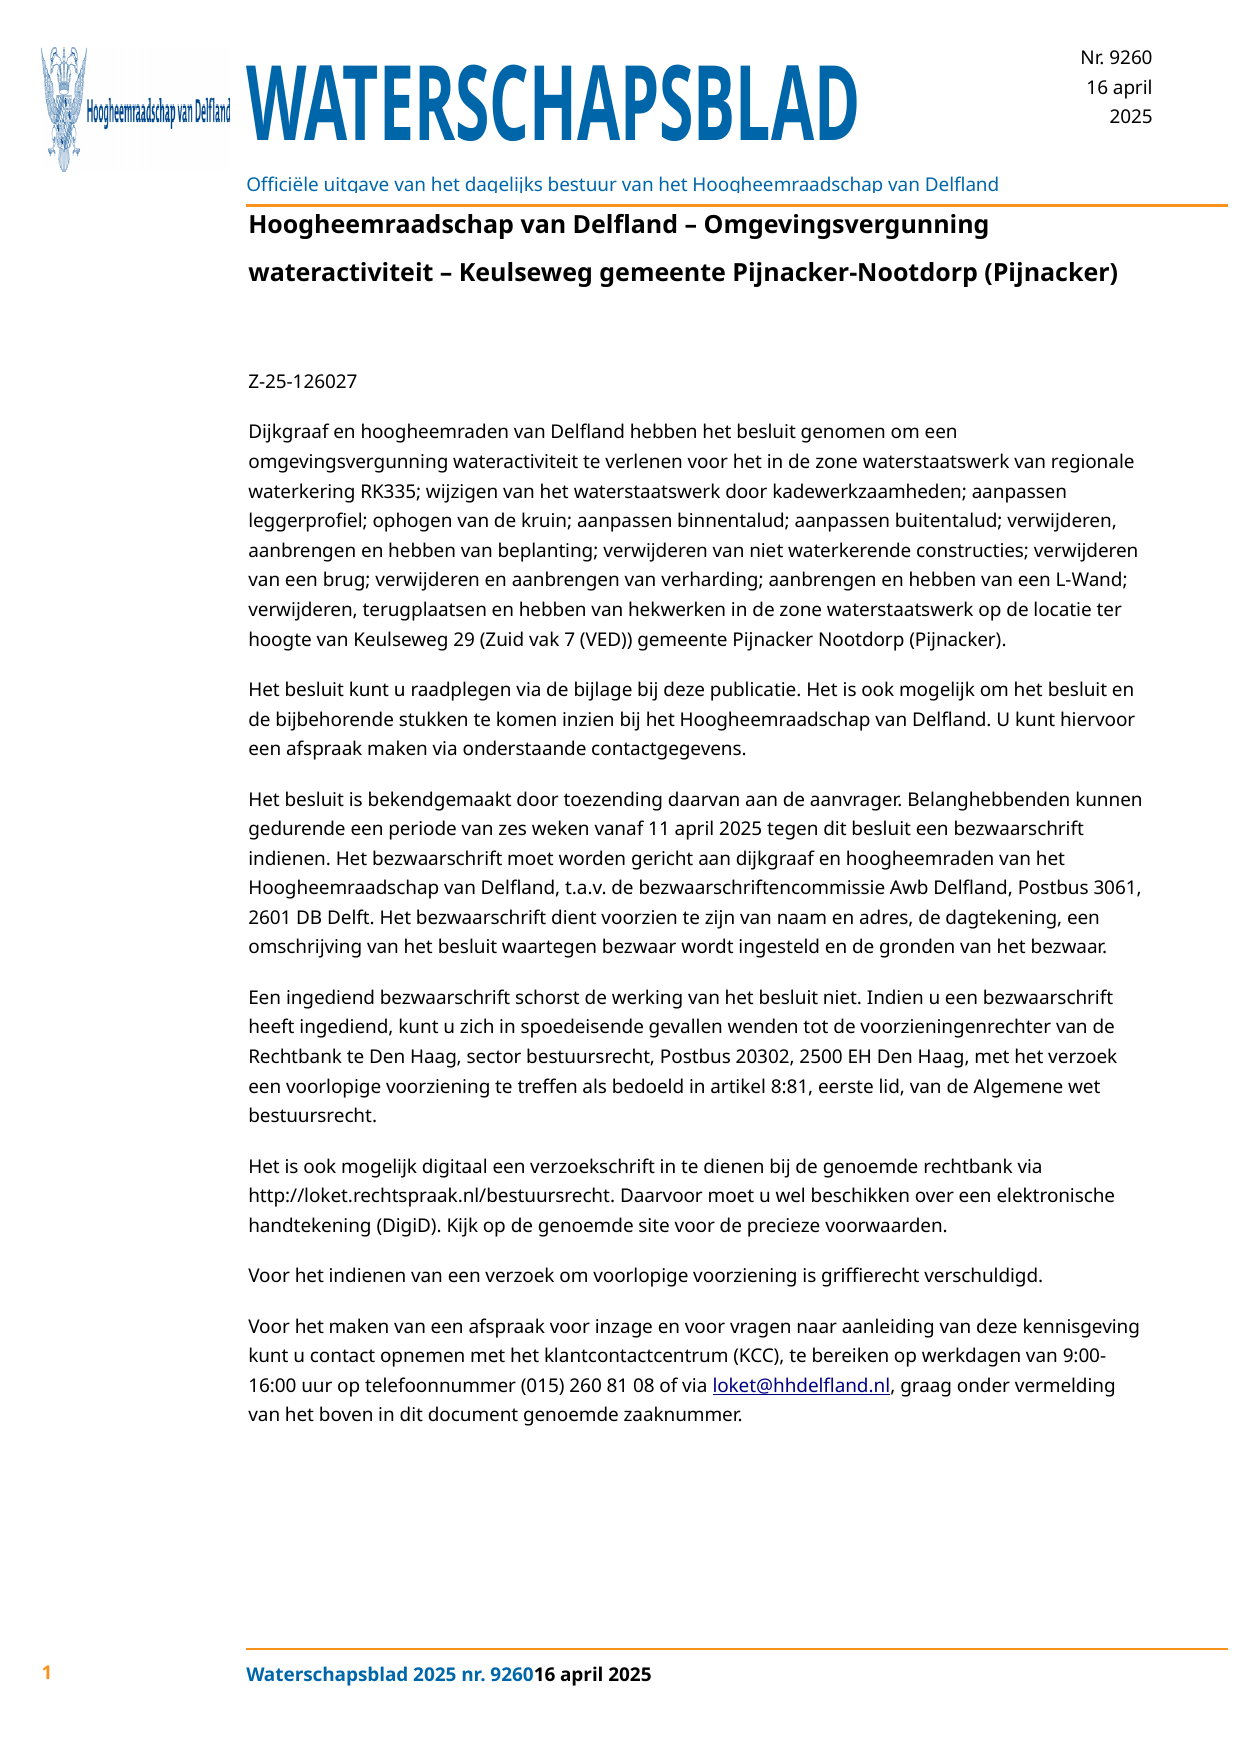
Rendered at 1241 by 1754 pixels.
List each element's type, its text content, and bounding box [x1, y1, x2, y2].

text Het besluit kunt u raadplegen via de bijlage bij deze publicatie. Het is ook mogelijk om het besluit en de bijbehorende stukken te komen inzien bij het Hoogheemraadschap van Delfland. U kunt hiervoor een afspraak maken via onderstaande contactgegevens. [248, 676, 1152, 761]
text Z-25-126027 [248, 368, 1152, 394]
text Dijkgraaf en hoogheemraden van Delfland hebben het besluit genomen om een omgevingsvergunning wateractiviteit te verlenen voor het in de zone waterstaatswerk van regionale waterkering RK335; wijzigen van het waterstaatswerk door kadewerkzaamheden; aanpassen leggerprofiel; ophogen van de kruin; aanpassen binnentalud; aanpassen buitentalud; verwijderen, aanbrengen en hebben van beplanting; verwijderen van niet waterkerende constructies; verwijderen van een brug; verwijderen en aanbrengen van verharding; aanbrengen en hebben van een L-Wand; verwijderen, terugplaatsen en hebben van hekwerken in de zone waterstaatswerk op de locatie ter hoogte van Keulseweg 29 (Zuid vak 7 (VED)) gemeente Pijnacker Nootdorp (Pijnacker). [248, 419, 1152, 652]
text Een ingediend bezwaarschrift schorst de werking van het besluit niet. Indien u een bezwaarschrift heeft ingediend, kunt u zich in spoedeisende gevallen wenden tot de voorzieningenrechter van de Rechtbank te Den Haag, sector bestuursrecht, Postbus 20302, 2500 EH Den Haag, met het verzoek een voorlopige voorziening te treffen als bedoeld in artikel 8:81, eerste lid, van de Algemene wet bestuursrecht. [248, 984, 1152, 1128]
picture [41, 47, 231, 172]
text Voor het maken van een afspraak voor inzage en voor vragen naar aanleiding van deze kennisgeving kunt u contact opnemen met het klantcontactcentrum (KCC), te bereiken op werkdagen van 9:00-16:00 uur op telefoonnummer (015) 260 81 08 of via loket@hhdelfland.nl, graag onder vermelding van het boven in dit document genoemde zaaknummer. [248, 1313, 1152, 1427]
text Voor het indienen van een verzoek om voorlopige voorziening is griffierecht verschuldigd. [248, 1262, 1152, 1288]
text Het is ook mogelijk digitaal een verzoekschrift in te dienen bij de genoemde rechtbank via http://loket.rechtspraak.nl/bestuursrecht. Daarvoor moet u wel beschikken over een elektronische handtekening (DigiD). Kijk op de genoemde site voor de precieze voorwaarden. [248, 1153, 1152, 1238]
text Hoogheemraadschap van Delfland – Omgevingsvergunning wateractiviteit – Keulseweg gemeente Pijnacker-Nootdorp (Pijnacker) [248, 207, 1152, 288]
text Het besluit is bekendgemaakt door toezending daarvan aan de aanvrager. Belanghebbenden kunnen gedurende een periode van zes weken vanaf 11 april 2025 tegen dit besluit een bezwaarschrift indienen. Het bezwaarschrift moet worden gericht aan dijkgraaf en hoogheemraden van het Hoogheemraadschap van Delfland, t.a.v. de bezwaarschriftencommissie Awb Delfland, Postbus 3061, 2601 DB Delft. Het bezwaarschrift dient voorzien te zijn van naam en adres, de dagtekening, een omschrijving van het besluit waartegen bezwaar wordt ingesteld en de gronden van het bezwaar. [248, 786, 1152, 959]
